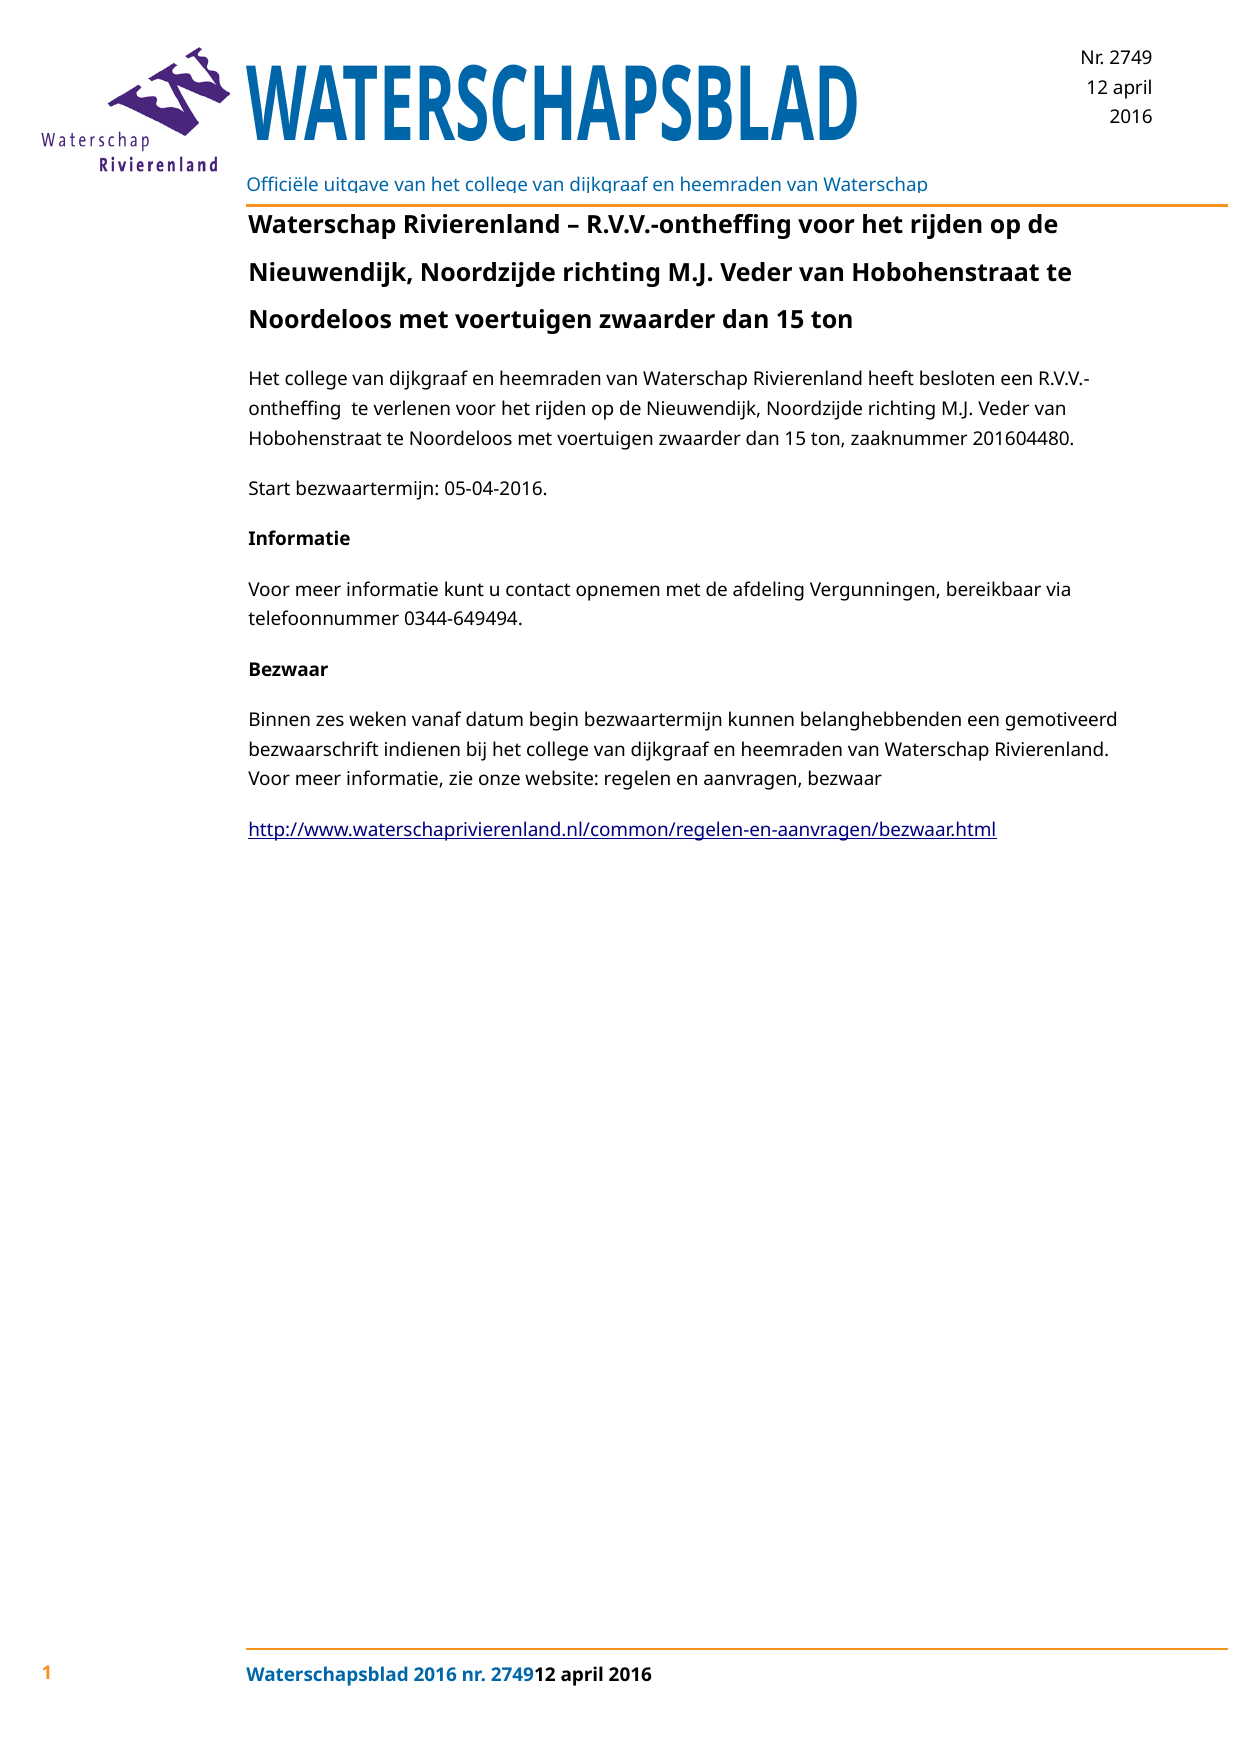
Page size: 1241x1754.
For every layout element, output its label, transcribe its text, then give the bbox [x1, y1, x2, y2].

text Binnen zes weken vanaf datum begin bezwaartermijn kunnen belanghebbenden een gemotiveerd bezwaarschrift indienen bij het college van dijkgraaf en heemraden van Waterschap Rivierenland. Voor meer informatie, zie onze website: regelen en aanvragen, bezwaar [248, 706, 1152, 791]
text Voor meer informatie kunt u contact opnemen met de afdeling Vergunningen, bereikbaar via telefoonnummer 0344-649494. [248, 576, 1152, 631]
picture [41, 47, 231, 172]
text http://www.waterschaprivierenland.nl/common/regelen-en-aanvragen/bezwaar.html [248, 816, 1152, 842]
text Bezwaar [248, 656, 1152, 682]
text Het college van dijkgraaf en heemraden van Waterschap Rivierenland heeft besloten een R.V.V.-ontheffing te verlenen voor het rijden op de Nieuwendijk, Noordzijde richting M.J. Veder van Hobohenstraat te Noordeloos met voertuigen zwaarder dan 15 ton, zaaknummer 201604480. [248, 366, 1152, 450]
text Informatie [248, 526, 1152, 551]
text Start bezwaartermijn: 05-04-2016. [248, 475, 1152, 501]
text Waterschap Rivierenland – R.V.V.-ontheffing voor het rijden op de Nieuwendijk, Noordzijde richting M.J. Veder van Hobohenstraat te Noordeloos met voertuigen zwaarder dan 15 ton [248, 207, 1152, 336]
